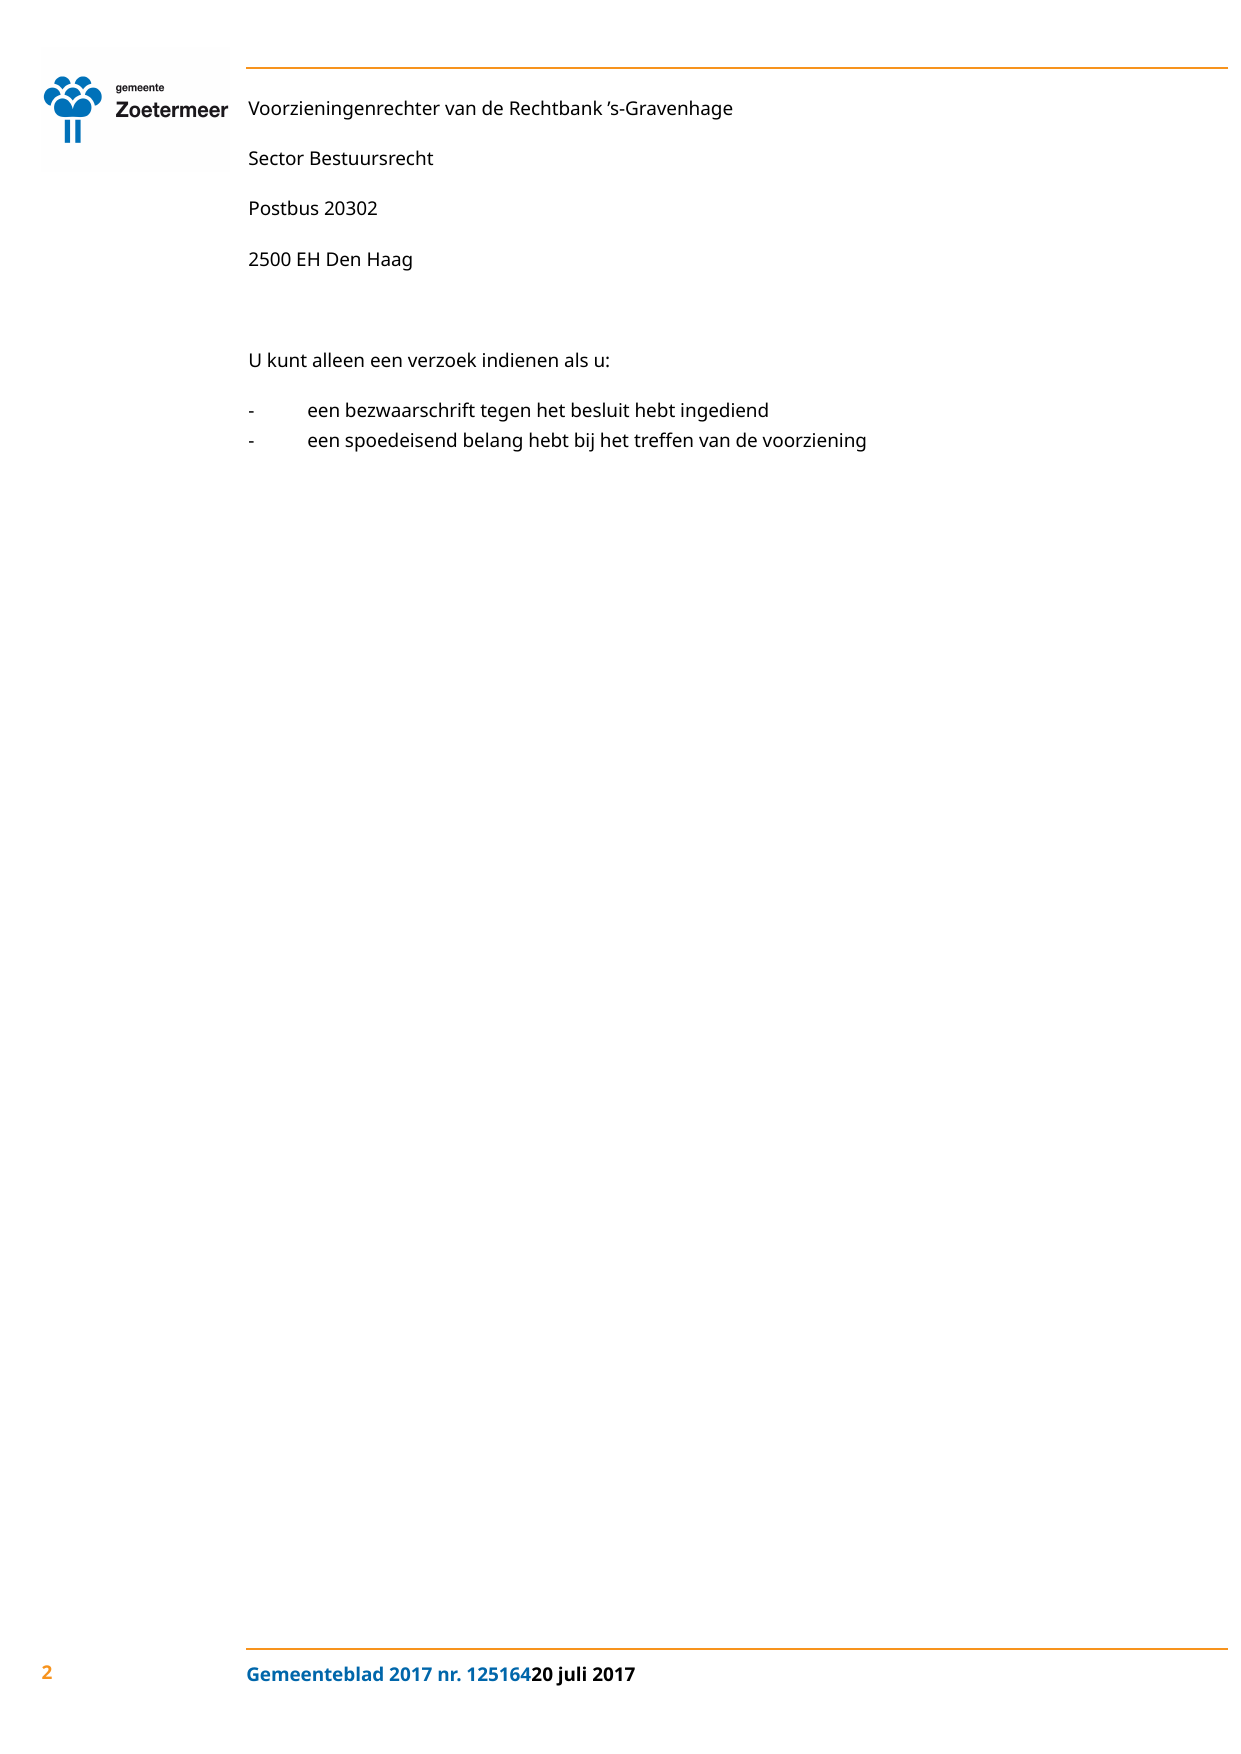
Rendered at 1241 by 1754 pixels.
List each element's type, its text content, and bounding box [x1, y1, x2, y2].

text 2500 EH Den Haag [248, 246, 1152, 272]
text Postbus 20302 [248, 196, 1152, 221]
text U kunt alleen een verzoek indienen als u: [248, 347, 1152, 373]
text Sector Bestuursrecht [248, 145, 1152, 171]
picture [41, 47, 231, 172]
text Voorzieningenrechter van de Rechtbank ’s-Gravenhage [248, 95, 1152, 121]
list een bezwaarschrift tegen het besluit hebt ingediend [248, 397, 1152, 423]
list een spoedeisend belang hebt bij het treffen van de voorziening [248, 427, 1152, 453]
